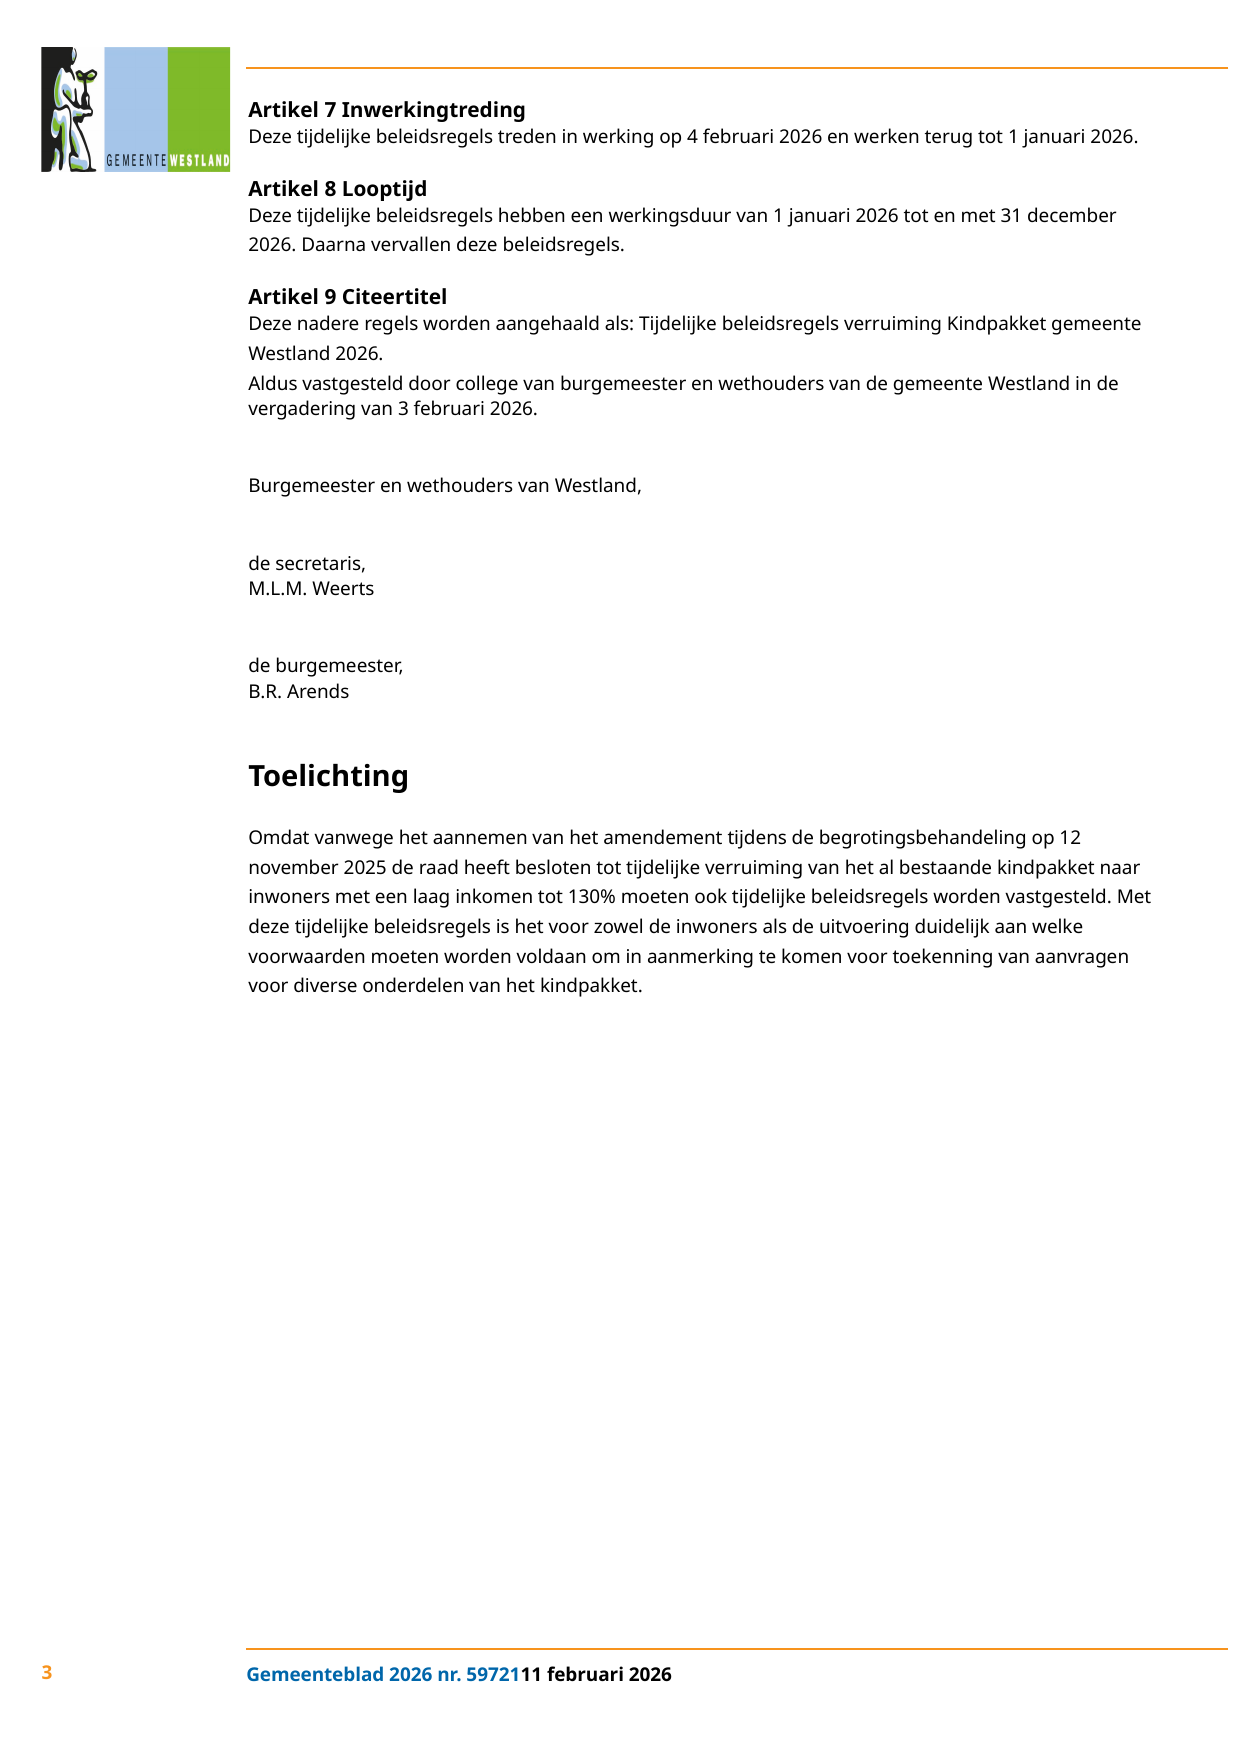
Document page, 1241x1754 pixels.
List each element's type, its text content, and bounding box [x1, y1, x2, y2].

text Burgemeester en wethouders van Westland, [248, 473, 1152, 498]
text B.R. Arends [248, 678, 1152, 704]
text Artikel 7 Inwerkingtreding [248, 95, 1152, 123]
text Deze nadere regels worden aangehaald als: Tijdelijke beleidsregels verruiming Kindpakket gemeente Westland 2026. [248, 311, 1152, 366]
text Artikel 9 Citeertitel [248, 282, 1152, 311]
text Aldus vastgesteld door college van burgemeester en wethouders van de gemeente Westland in de vergadering van 3 februari 2026. [248, 370, 1152, 421]
text Deze tijdelijke beleidsregels treden in werking op 4 februari 2026 en werken terug tot 1 januari 2026. [248, 123, 1152, 149]
text de burgemeester, [248, 653, 1152, 678]
text de secretaris, [248, 550, 1152, 576]
text Toelichting [248, 756, 1152, 795]
text Artikel 8 Looptijd [248, 174, 1152, 202]
text M.L.M. Weerts [248, 576, 1152, 601]
text Deze tijdelijke beleidsregels hebben een werkingsduur van 1 januari 2026 tot en met 31 december 2026. Daarna vervallen deze beleidsregels. [248, 202, 1152, 257]
picture [41, 47, 231, 172]
text Omdat vanwege het aannemen van het amendement tijdens de begrotingsbehandeling op 12 november 2025 de raad heeft besloten tot tijdelijke verruiming van het al bestaande kindpakket naar inwoners met een laag inkomen tot 130% moeten ook tijdelijke beleidsregels worden vastgesteld. Met deze tijdelijke beleidsregels is het voor zowel de inwoners als de uitvoering duidelijk aan welke voorwaarden moeten worden voldaan om in aanmerking te komen voor toekenning van aanvragen voor diverse onderdelen van het kindpakket. [248, 824, 1152, 998]
